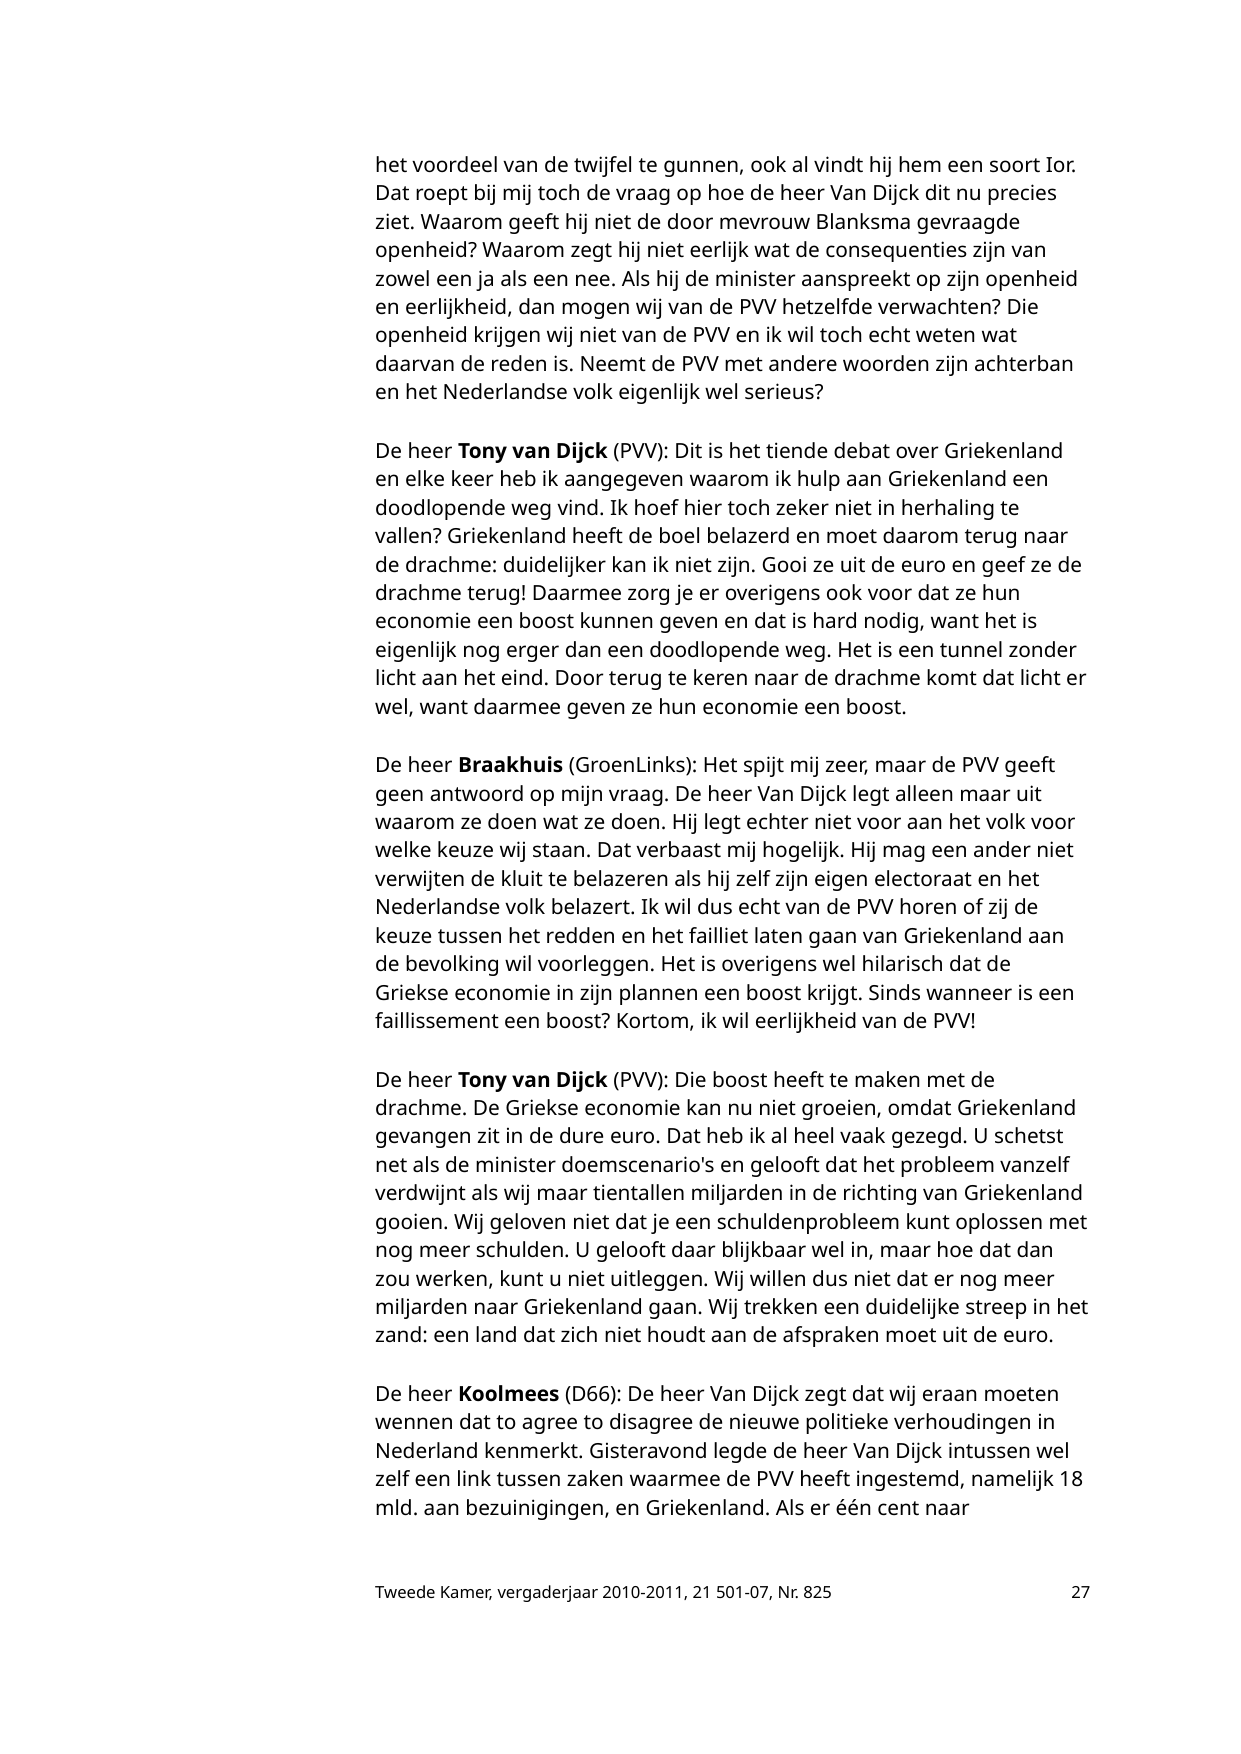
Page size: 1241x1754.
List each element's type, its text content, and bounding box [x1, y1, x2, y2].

text De heer Braakhuis (GroenLinks): Het spijt mij zeer, maar de PVV geeft geen antwoord op mijn vraag. De heer Van Dijck legt alleen maar uit waarom ze doen wat ze doen. Hij legt echter niet voor aan het volk voor welke keuze wij staan. Dat verbaast mij hogelijk. Hij mag een ander niet verwijten de kluit te belazeren als hij zelf zijn eigen electoraat en het Nederlandse volk belazert. Ik wil dus echt van de PVV horen of zij de keuze tussen het redden en het failliet laten gaan van Griekenland aan de bevolking wil voorleggen. Het is overigens wel hilarisch dat de Griekse economie in zijn plannen een boost krijgt. Sinds wanneer is een faillissement een boost? Kortom, ik wil eerlijkheid van de PVV! [375, 750, 1090, 1035]
text De heer Tony van Dijck (PVV): Dit is het tiende debat over Griekenland en elke keer heb ik aangegeven waarom ik hulp aan Griekenland een doodlopende weg vind. Ik hoef hier toch zeker niet in herhaling te vallen? Griekenland heeft de boel belazerd en moet daarom terug naar de drachme: duidelijker kan ik niet zijn. Gooi ze uit de euro en geef ze de drachme terug! Daarmee zorg je er overigens ook voor dat ze hun economie een boost kunnen geven en dat is hard nodig, want het is eigenlijk nog erger dan een doodlopende weg. Het is een tunnel zonder licht aan het eind. Door terug te keren naar de drachme komt dat licht er wel, want daarmee geven ze hun economie een boost. [375, 436, 1090, 720]
text De heer Koolmees (D66): De heer Van Dijck zegt dat wij eraan moeten wennen dat to agree to disagree de nieuwe politieke verhoudingen in Nederland kenmerkt. Gisteravond legde de heer Van Dijck intussen wel zelf een link tussen zaken waarmee de PVV heeft ingestemd, namelijk 18 mld. aan bezuinigingen, en Griekenland. Als er één cent naar [375, 1379, 1090, 1521]
text De heer Tony van Dijck (PVV): Die boost heeft te maken met de drachme. De Griekse economie kan nu niet groeien, omdat Griekenland gevangen zit in de dure euro. Dat heb ik al heel vaak gezegd. U schetst net als de minister doemscenario's en gelooft dat het probleem vanzelf verdwijnt als wij maar tientallen miljarden in de richting van Griekenland gooien. Wij geloven niet dat je een schuldenprobleem kunt oplossen met nog meer schulden. U gelooft daar blijkbaar wel in, maar hoe dat dan zou werken, kunt u niet uitleggen. Wij willen dus niet dat er nog meer miljarden naar Griekenland gaan. Wij trekken een duidelijke streep in het zand: een land dat zich niet houdt aan de afspraken moet uit de euro. [375, 1065, 1090, 1349]
text het voordeel van de twijfel te gunnen, ook al vindt hij hem een soort Ior. Dat roept bij mij toch de vraag op hoe de heer Van Dijck dit nu precies ziet. Waarom geeft hij niet de door mevrouw Blanksma gevraagde openheid? Waarom zegt hij niet eerlijk wat de consequenties zijn van zowel een ja als een nee. Als hij de minister aanspreekt op zijn openheid en eerlijkheid, dan mogen wij van de PVV hetzelfde verwachten? Die openheid krijgen wij niet van de PVV en ik wil toch echt weten wat daarvan de reden is. Neemt de PVV met andere woorden zijn achterban en het Nederlandse volk eigenlijk wel serieus? [375, 150, 1090, 406]
